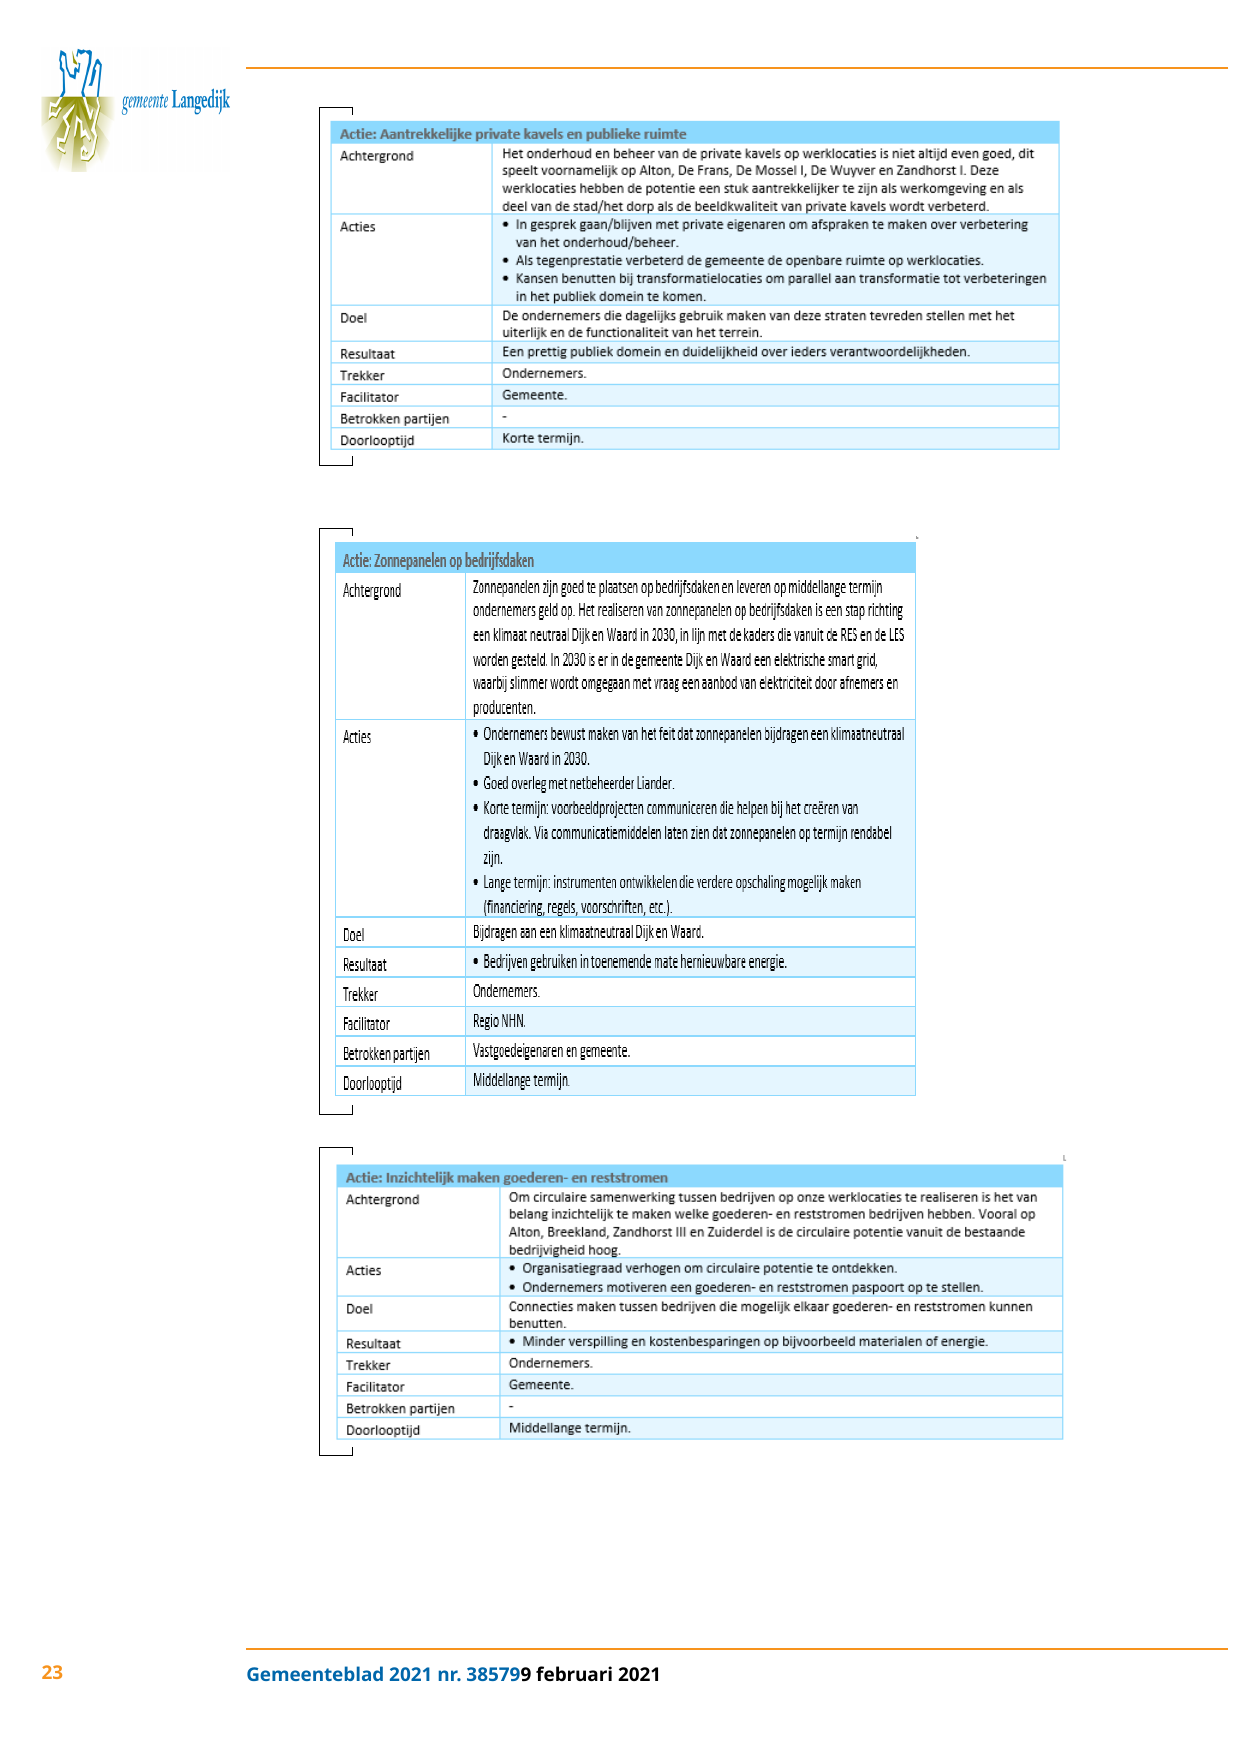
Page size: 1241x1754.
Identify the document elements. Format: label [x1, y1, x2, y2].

picture [327, 536, 919, 1105]
picture [327, 1155, 1067, 1447]
picture [327, 115, 1067, 456]
picture [41, 47, 231, 172]
